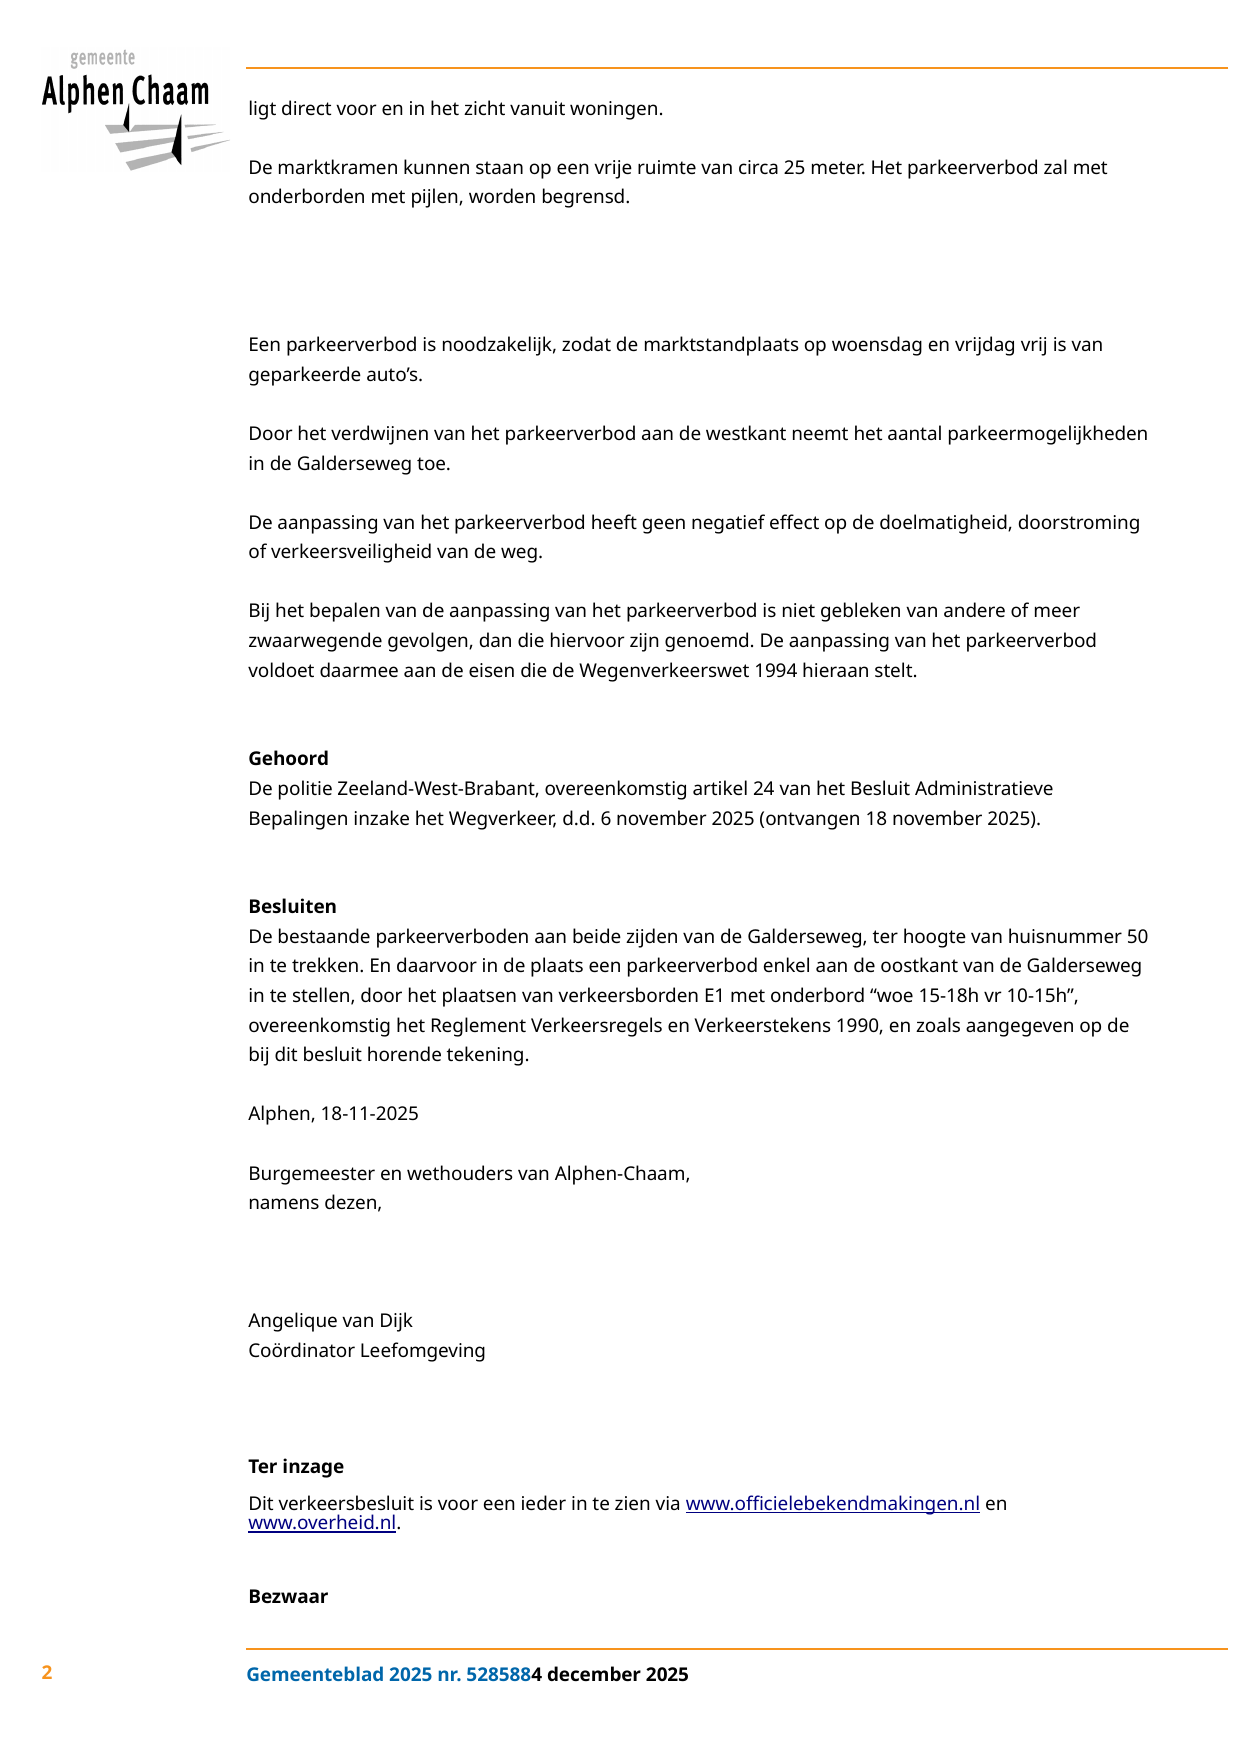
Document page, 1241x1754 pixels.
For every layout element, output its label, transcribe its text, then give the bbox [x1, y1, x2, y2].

text De aanpassing van het parkeerverbod heeft geen negatief effect op de doelmatigheid, doorstroming of verkeersveiligheid van de weg. [248, 509, 1152, 564]
text Bij het bepalen van de aanpassing van het parkeerverbod is niet gebleken van andere of meer zwaarwegende gevolgen, dan die hiervoor zijn genoemd. De aanpassing van het parkeerverbod voldoet daarmee aan de eisen die de Wegenverkeerswet 1994 hieraan stelt. [248, 598, 1152, 683]
text Besluiten [248, 893, 1152, 919]
text Ter inzage [248, 1458, 1152, 1477]
text Gehoord [248, 746, 1152, 771]
picture [41, 47, 231, 172]
text Bezwaar [248, 1588, 1152, 1607]
text ligt direct voor en in het zicht vanuit woningen. [248, 95, 1152, 121]
text Angelique van Dijk [248, 1308, 1152, 1333]
text namens dezen, [248, 1189, 1152, 1215]
text Een parkeerverbod is noodzakelijk, zodat de marktstandplaats op woensdag en vrijdag vrij is van geparkeerde auto’s. [248, 331, 1152, 387]
text Dit verkeersbesluit is voor een ieder in te zien via www.officielebekendmakingen.nl en www.overheid.nl. [248, 1495, 1152, 1533]
text Burgemeester en wethouders van Alphen-Chaam, [248, 1160, 1152, 1186]
text Alphen, 18-11-2025 [248, 1101, 1152, 1126]
text Coördinator Leefomgeving [248, 1337, 1152, 1363]
text Door het verdwijnen van het parkeerverbod aan de westkant neemt het aantal parkeermogelijkheden in de Galderseweg toe. [248, 420, 1152, 476]
text De politie Zeeland-West-Brabant, overeenkomstig artikel 24 van het Besluit Administratieve Bepalingen inzake het Wegverkeer, d.d. 6 november 2025 (ontvangen 18 november 2025). [248, 775, 1152, 831]
text De marktkramen kunnen staan op een vrije ruimte van circa 25 meter. Het parkeerverbod zal met onderborden met pijlen, worden begrensd. [248, 154, 1152, 209]
text De bestaande parkeerverboden aan beide zijden van de Galderseweg, ter hoogte van huisnummer 50 in te trekken. En daarvoor in de plaats een parkeerverbod enkel aan de oostkant van de Galderseweg in te stellen, door het plaatsen van verkeersborden E1 met onderbord “woe 15-18h vr 10-15h”, overeenkomstig het Reglement Verkeersregels en Verkeerstekens 1990, en zoals aangegeven op de bij dit besluit horende tekening. [248, 923, 1152, 1067]
